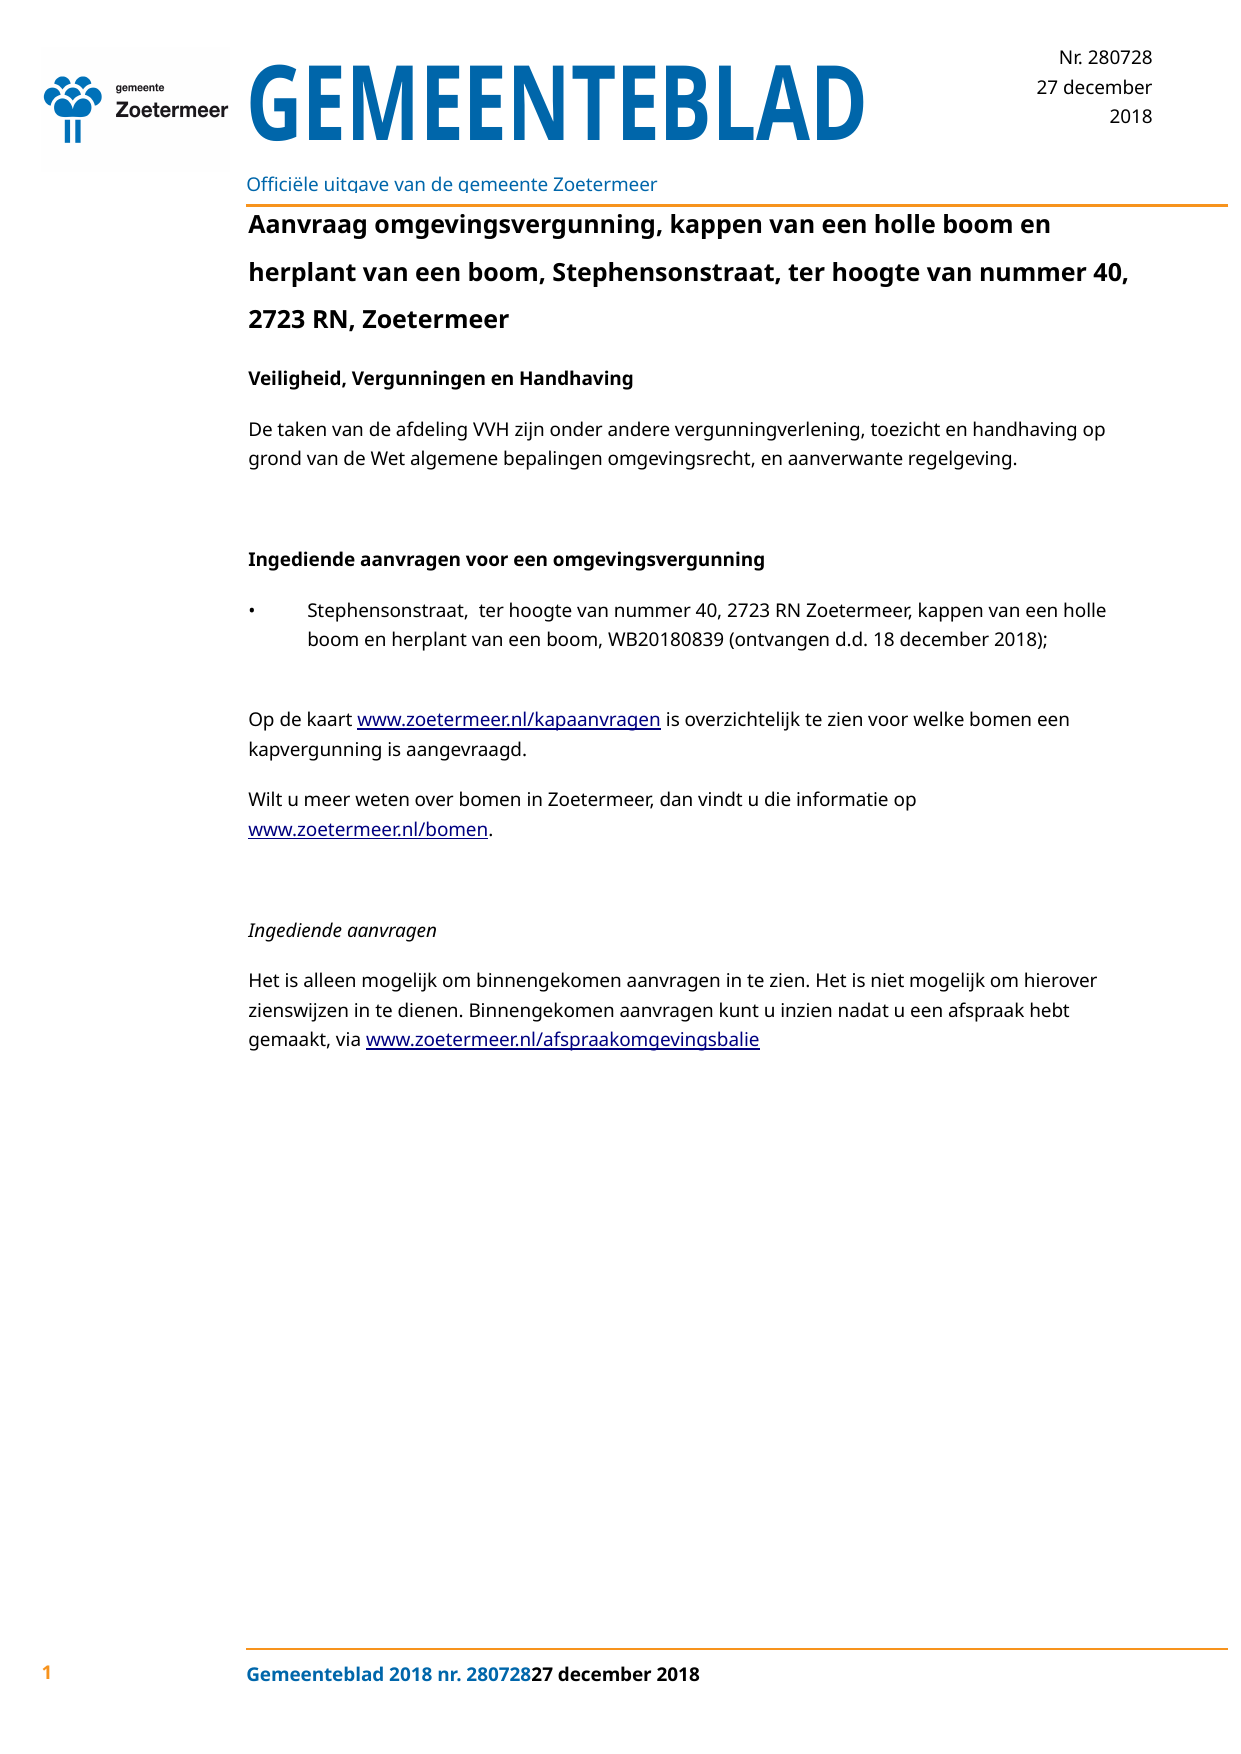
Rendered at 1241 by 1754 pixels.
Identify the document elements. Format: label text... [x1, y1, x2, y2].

text Ingediende aanvragen [248, 917, 1152, 942]
text Op de kaart www.zoetermeer.nl/kapaanvragen is overzichtelijk te zien voor welke bomen een kapvergunning is aangevraagd. [248, 706, 1152, 762]
text Veiligheid, Vergunningen en Handhaving [248, 366, 1152, 391]
text De taken van de afdeling VVH zijn onder andere vergunningverlening, toezicht en handhaving op grond van de Wet algemene bepalingen omgevingsrecht, en aanverwante regelgeving. [248, 416, 1152, 471]
text Het is alleen mogelijk om binnengekomen aanvragen in te zien. Het is niet mogelijk om hierover zienswijzen in te dienen. Binnengekomen aanvragen kunt u inzien nadat u een afspraak hebt gemaakt, via www.zoetermeer.nl/afspraakomgevingsbalie [248, 967, 1152, 1052]
text Wilt u meer weten over bomen in Zoetermeer, dan vindt u die informatie op www.zoetermeer.nl/bomen. [248, 786, 1152, 842]
text Ingediende aanvragen voor een omgevingsvergunning [248, 546, 1152, 572]
picture [41, 47, 231, 172]
list Stephensonstraat, ter hoogte van nummer 40, 2723 RN Zoetermeer, kappen van een holle boom en herplant van een boom, WB20180839 (ontvangen d.d. 18 december 2018); [248, 597, 1152, 652]
text Aanvraag omgevingsvergunning, kappen van een holle boom en herplant van een boom, Stephensonstraat, ter hoogte van nummer 40, 2723 RN, Zoetermeer [248, 207, 1152, 336]
